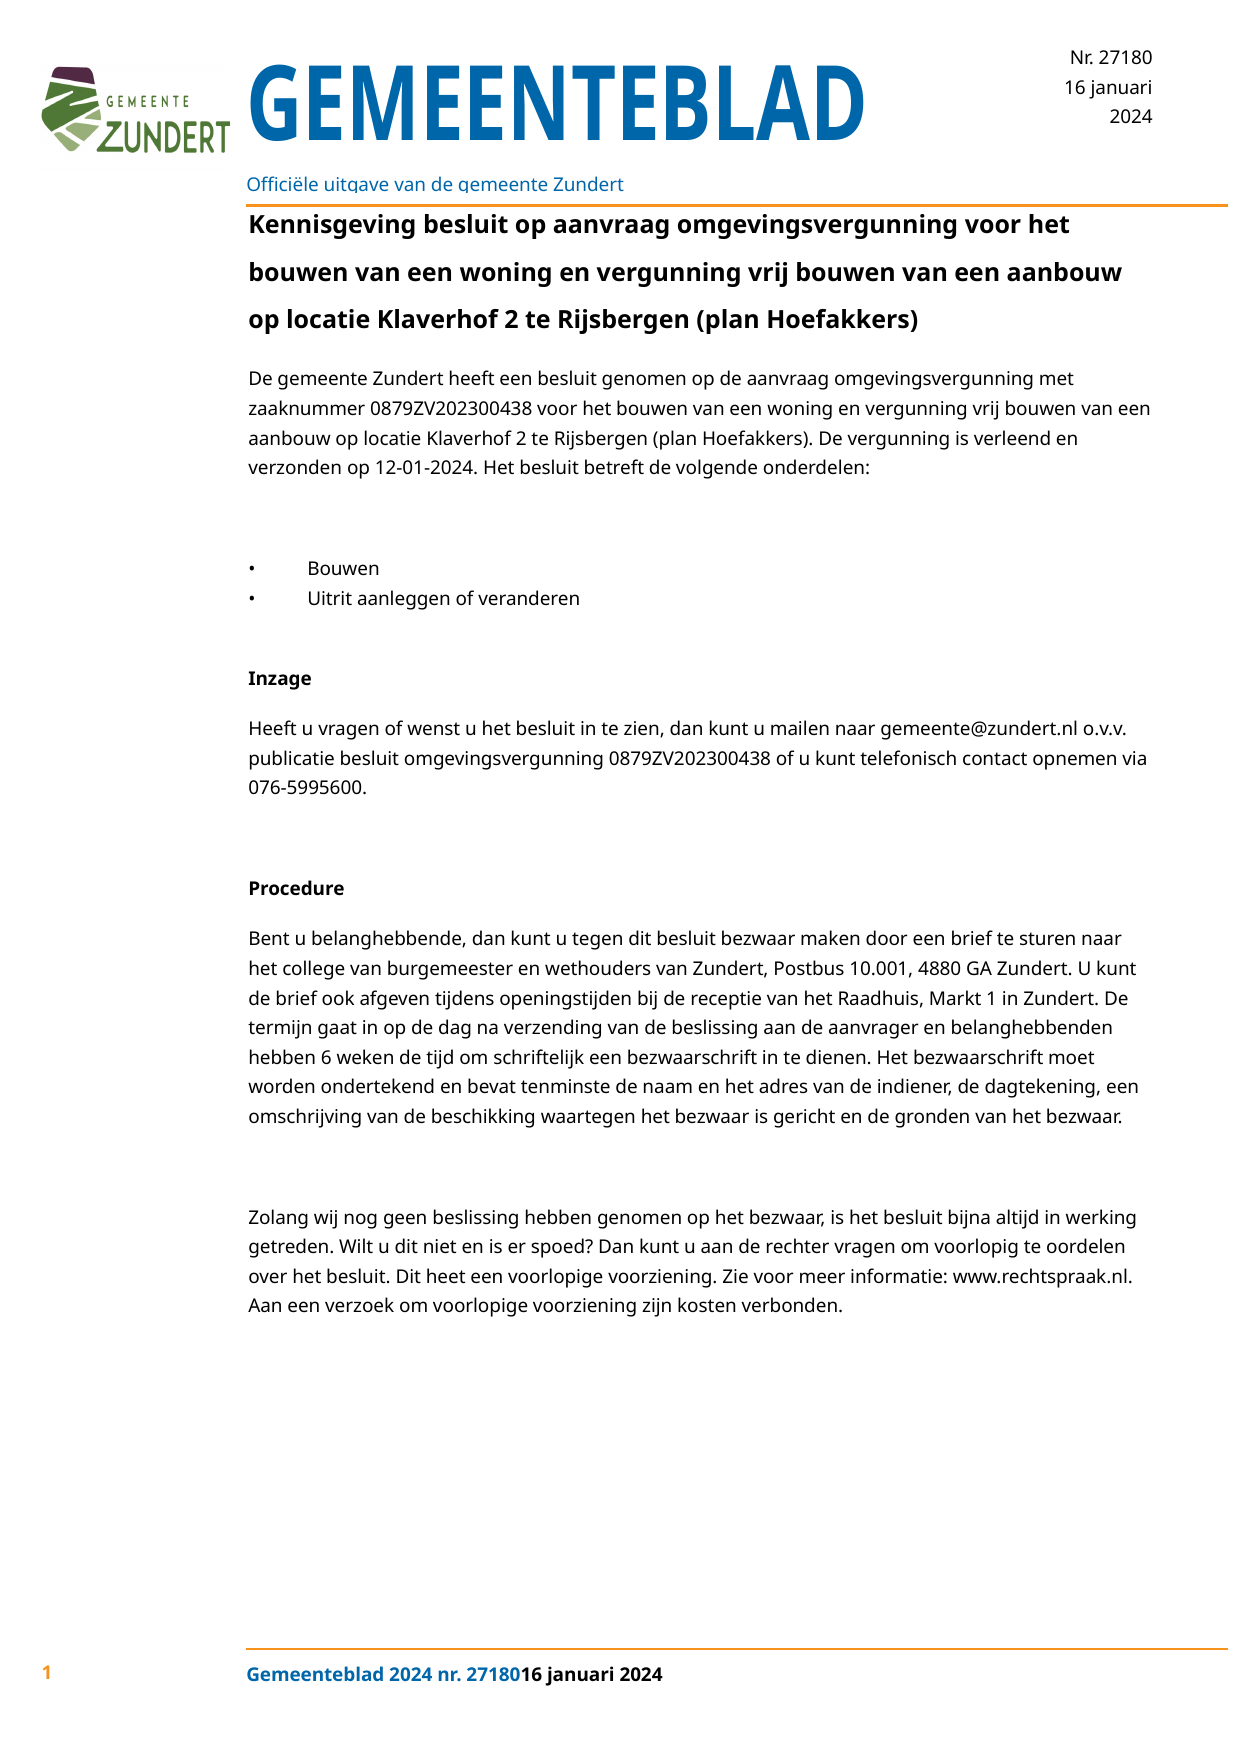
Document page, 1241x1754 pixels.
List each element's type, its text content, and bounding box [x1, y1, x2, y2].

text Zolang wij nog geen beslissing hebben genomen op het bezwaar, is het besluit bijna altijd in werking getreden. Wilt u dit niet en is er spoed? Dan kunt u aan de rechter vragen om voorlopig te oordelen over het besluit. Dit heet een voorlopige voorziening. Zie voor meer informatie: www.rechtspraak.nl. Aan een verzoek om voorlopige voorziening zijn kosten verbonden. [248, 1204, 1152, 1318]
list Bouwen [248, 555, 1152, 581]
picture [41, 47, 231, 172]
text Kennisgeving besluit op aanvraag omgevingsvergunning voor het bouwen van een woning en vergunning vrij bouwen van een aanbouw op locatie Klaverhof 2 te Rijsbergen (plan Hoefakkers) [248, 207, 1152, 336]
text De gemeente Zundert heeft een besluit genomen op de aanvraag omgevingsvergunning met zaaknummer 0879ZV202300438 voor het bouwen van een woning en vergunning vrij bouwen van een aanbouw op locatie Klaverhof 2 te Rijsbergen (plan Hoefakkers). De vergunning is verleend en verzonden op 12-01-2024. Het besluit betreft de volgende onderdelen: [248, 366, 1152, 480]
text Heeft u vragen of wenst u het besluit in te zien, dan kunt u mailen naar gemeente@zundert.nl o.v.v. publicatie besluit omgevingsvergunning 0879ZV202300438 of u kunt telefonisch contact opnemen via 076-5995600. [248, 715, 1152, 800]
text Bent u belanghebbende, dan kunt u tegen dit besluit bezwaar maken door een brief te sturen naar het college van burgemeester en wethouders van Zundert, Postbus 10.001, 4880 GA Zundert. U kunt de brief ook afgeven tijdens openingstijden bij de receptie van het Raadhuis, Markt 1 in Zundert. De termijn gaat in op de dag na verzending van de beslissing aan de aanvrager en belanghebbenden hebben 6 weken de tijd om schriftelijk een bezwaarschrift in te dienen. Het bezwaarschrift moet worden ondertekend en bevat tenminste de naam en het adres van de indiener, de dagtekening, een omschrijving van de beschikking waartegen het bezwaar is gericht en de gronden van het bezwaar. [248, 926, 1152, 1129]
text Procedure [248, 875, 1152, 901]
list Uitrit aanleggen of veranderen [248, 585, 1152, 610]
text Inzage [248, 665, 1152, 690]
